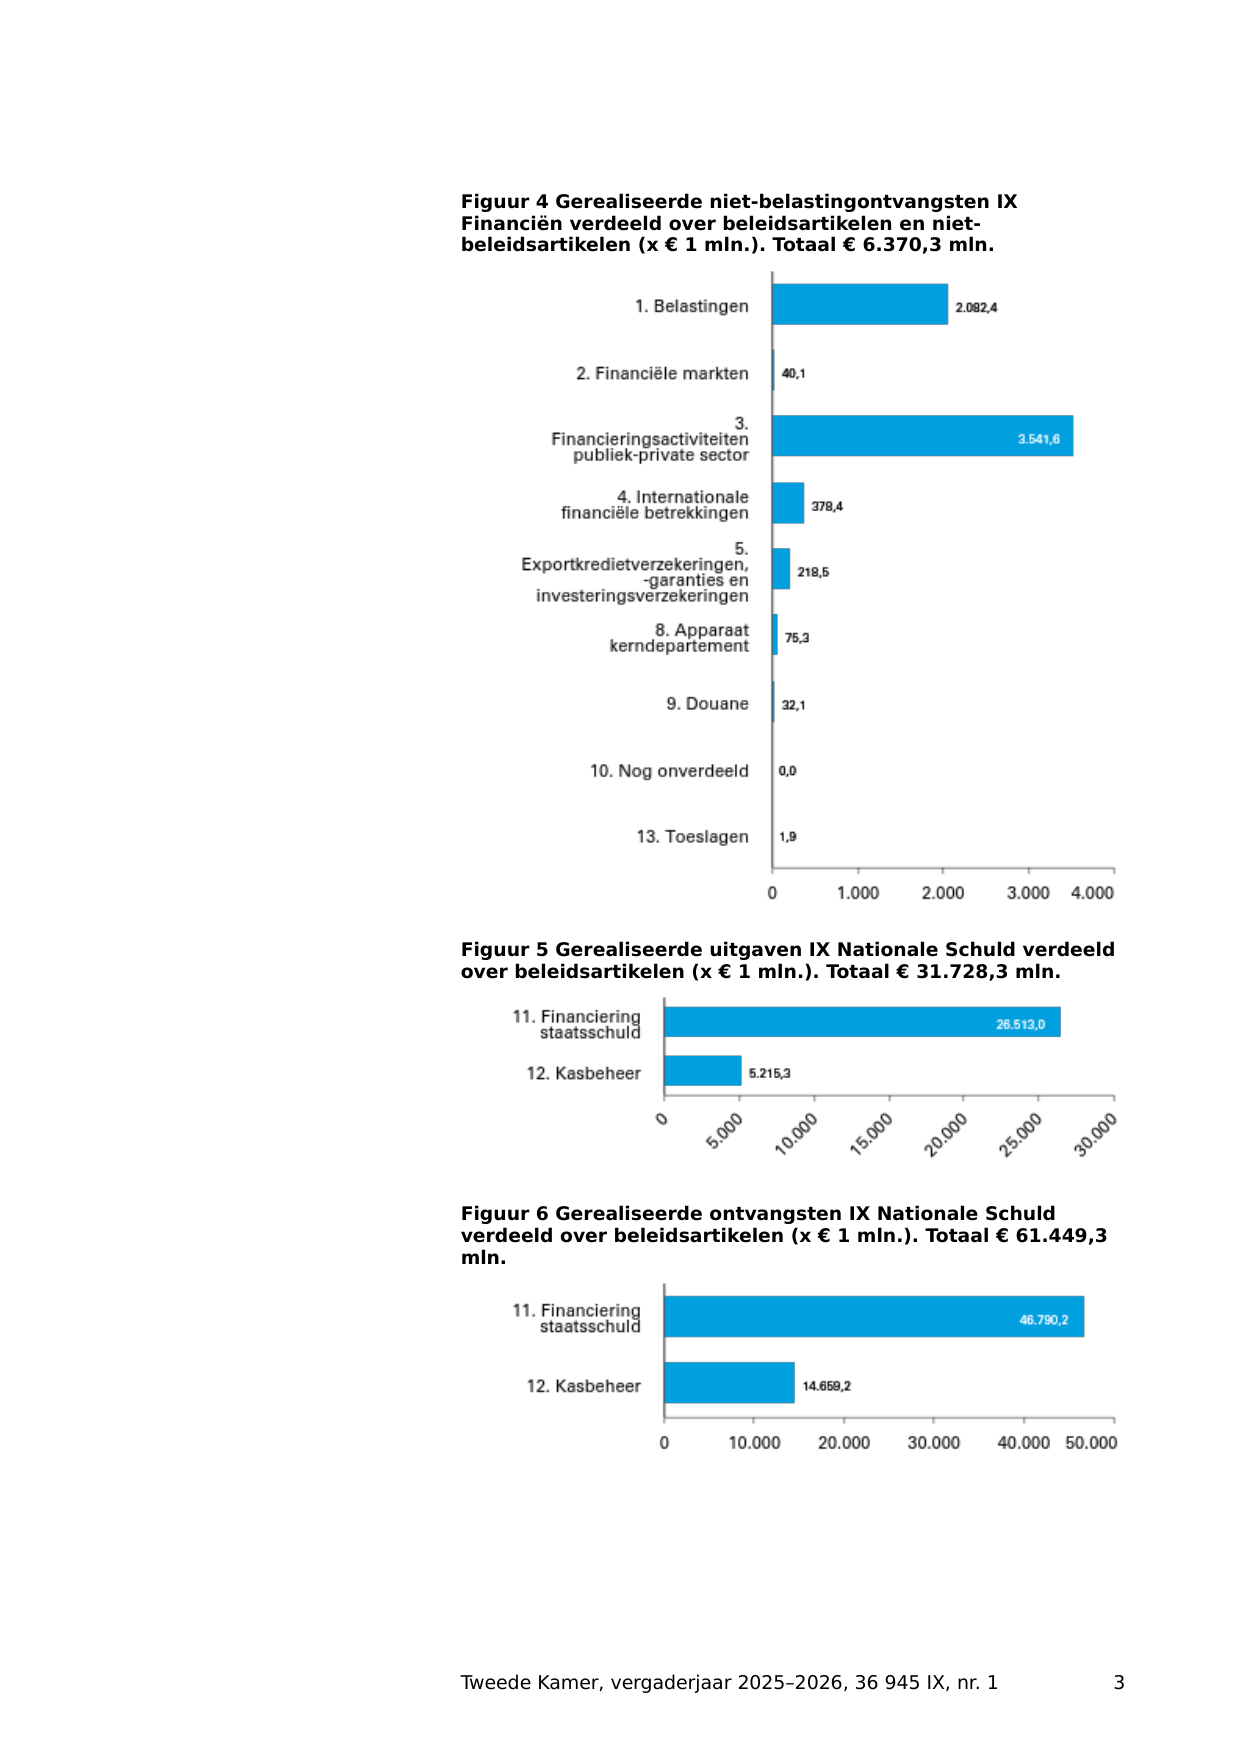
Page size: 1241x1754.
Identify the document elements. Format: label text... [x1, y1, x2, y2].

title Figuur 4 Gerealiseerde niet-belastingontvangsten IX Financiën verdeeld over beleidsartikelen en niet-beleidsartikelen (x € 1 mln.). Totaal € 6.370,3 mln. [461, 191, 1125, 256]
title Figuur 5 Gerealiseerde uitgaven IX Nationale Schuld verdeeld over beleidsartikelen (x € 1 mln.). Totaal € 31.728,3 mln. [461, 939, 1125, 983]
title Figuur 6 Gerealiseerde ontvangsten IX Nationale Schuld verdeeld over beleidsartikelen (x € 1 mln.). Totaal € 61.449,3 mln. [461, 1203, 1125, 1269]
